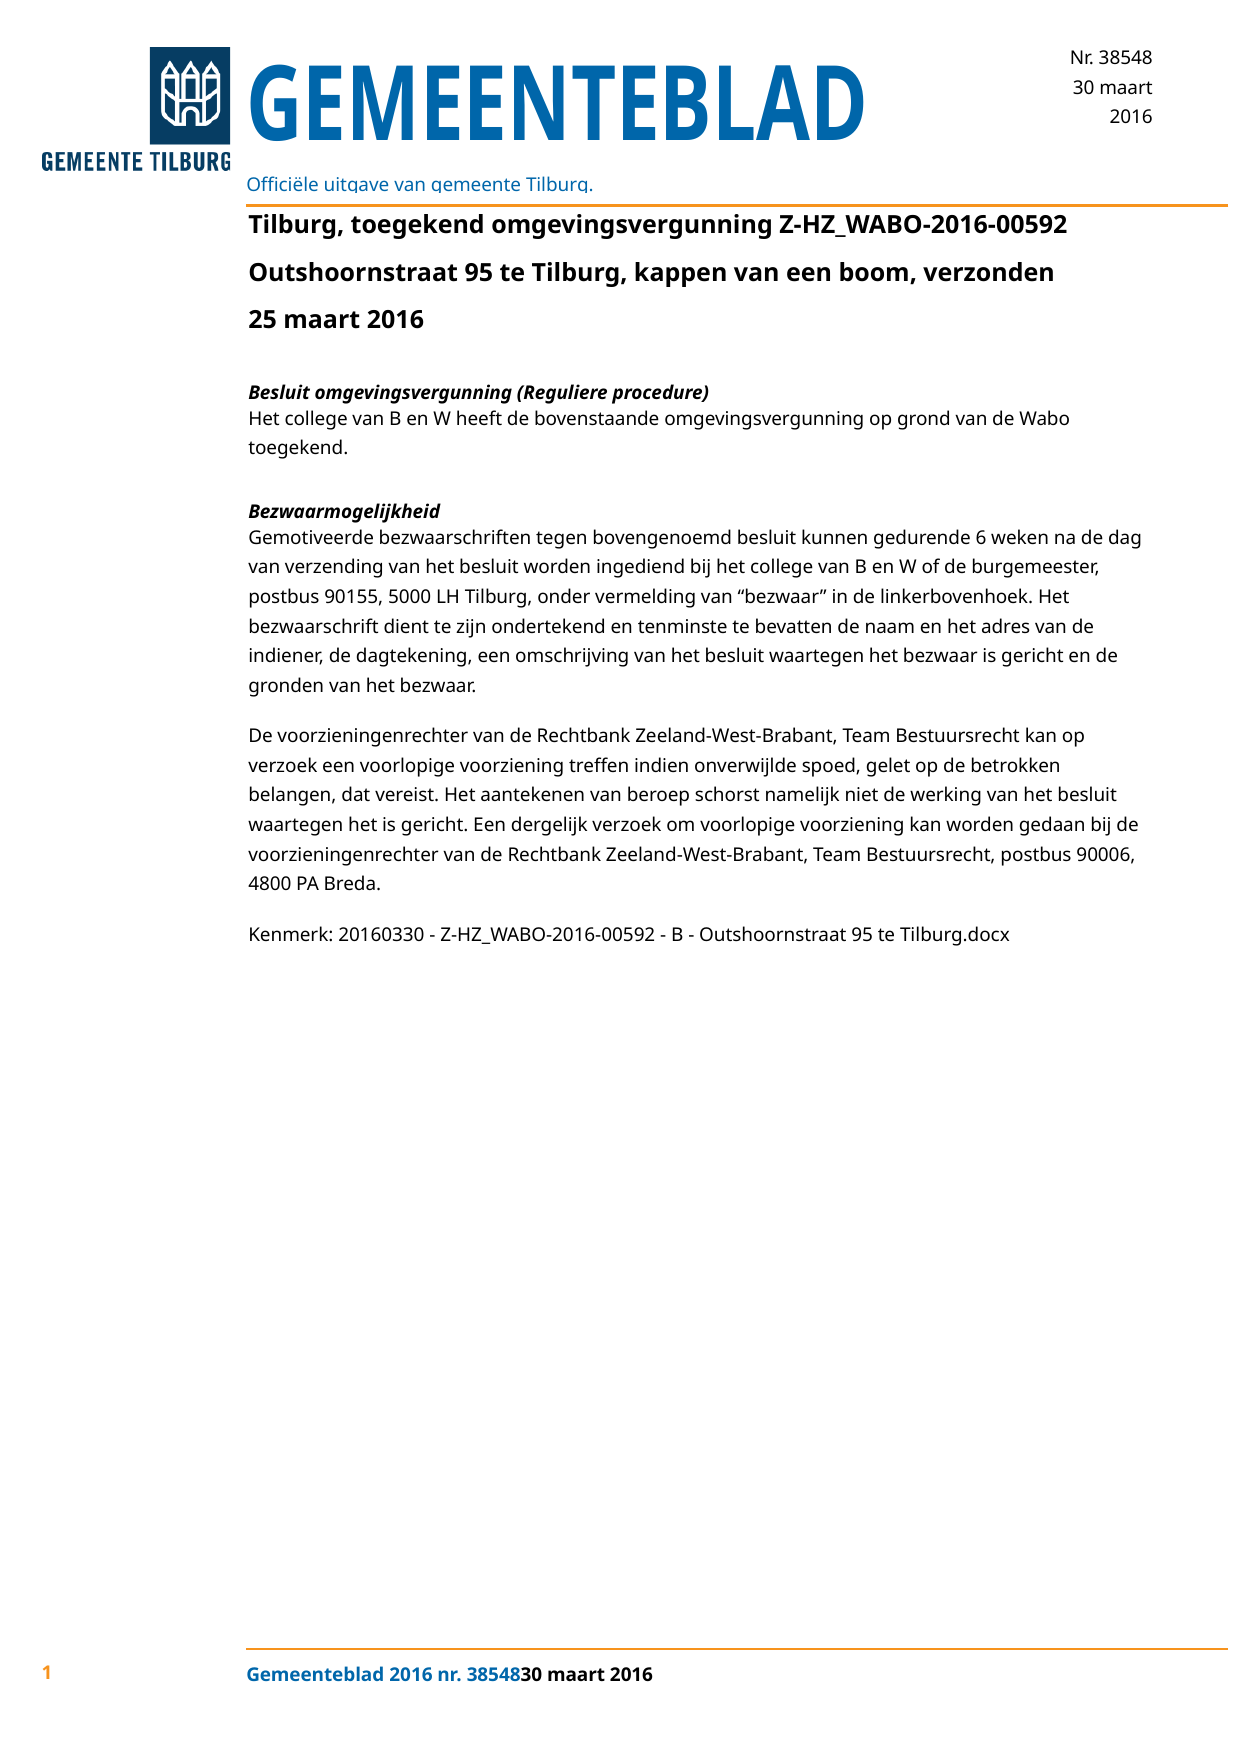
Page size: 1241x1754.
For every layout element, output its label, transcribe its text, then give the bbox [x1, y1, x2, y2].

text De voorzieningenrechter van de Rechtbank Zeeland-West-Brabant, Team Bestuursrecht kan op verzoek een voorlopige voorziening treffen indien onverwijlde spoed, gelet op de betrokken belangen, dat vereist. Het aantekenen van beroep schorst namelijk niet de werking van het besluit waartegen het is gericht. Een dergelijk verzoek om voorlopige voorziening kan worden gedaan bij de voorzieningenrechter van de Rechtbank Zeeland-West-Brabant, Team Bestuursrecht, postbus 90006, 4800 PA Breda. [248, 722, 1152, 896]
text Bezwaarmogelijkheid [248, 498, 1152, 524]
text Kenmerk: 20160330 - Z-HZ_WABO-2016-00592 - B - Outshoornstraat 95 te Tilburg.docx [248, 921, 1152, 946]
text Besluit omgevingsvergunning (Reguliere procedure) [248, 379, 1152, 405]
text Gemotiveerde bezwaarschriften tegen bovengenoemd besluit kunnen gedurende 6 weken na de dag van verzending van het besluit worden ingediend bij het college van B en W of de burgemeester, postbus 90155, 5000 LH Tilburg, onder vermelding van “bezwaar” in de linkerbovenhoek. Het bezwaarschrift dient te zijn ondertekend en tenminste te bevatten de naam en het adres van de indiener, de dagtekening, een omschrijving van het besluit waartegen het bezwaar is gericht en de gronden van het bezwaar. [248, 524, 1152, 698]
text Het college van B en W heeft de bovenstaande omgevingsvergunning op grond van de Wabo toegekend. [248, 405, 1152, 460]
text Tilburg, toegekend omgevingsvergunning Z-HZ_WABO-2016-00592 Outshoornstraat 95 te Tilburg, kappen van een boom, verzonden 25 maart 2016 [248, 207, 1152, 336]
picture [41, 47, 231, 172]
